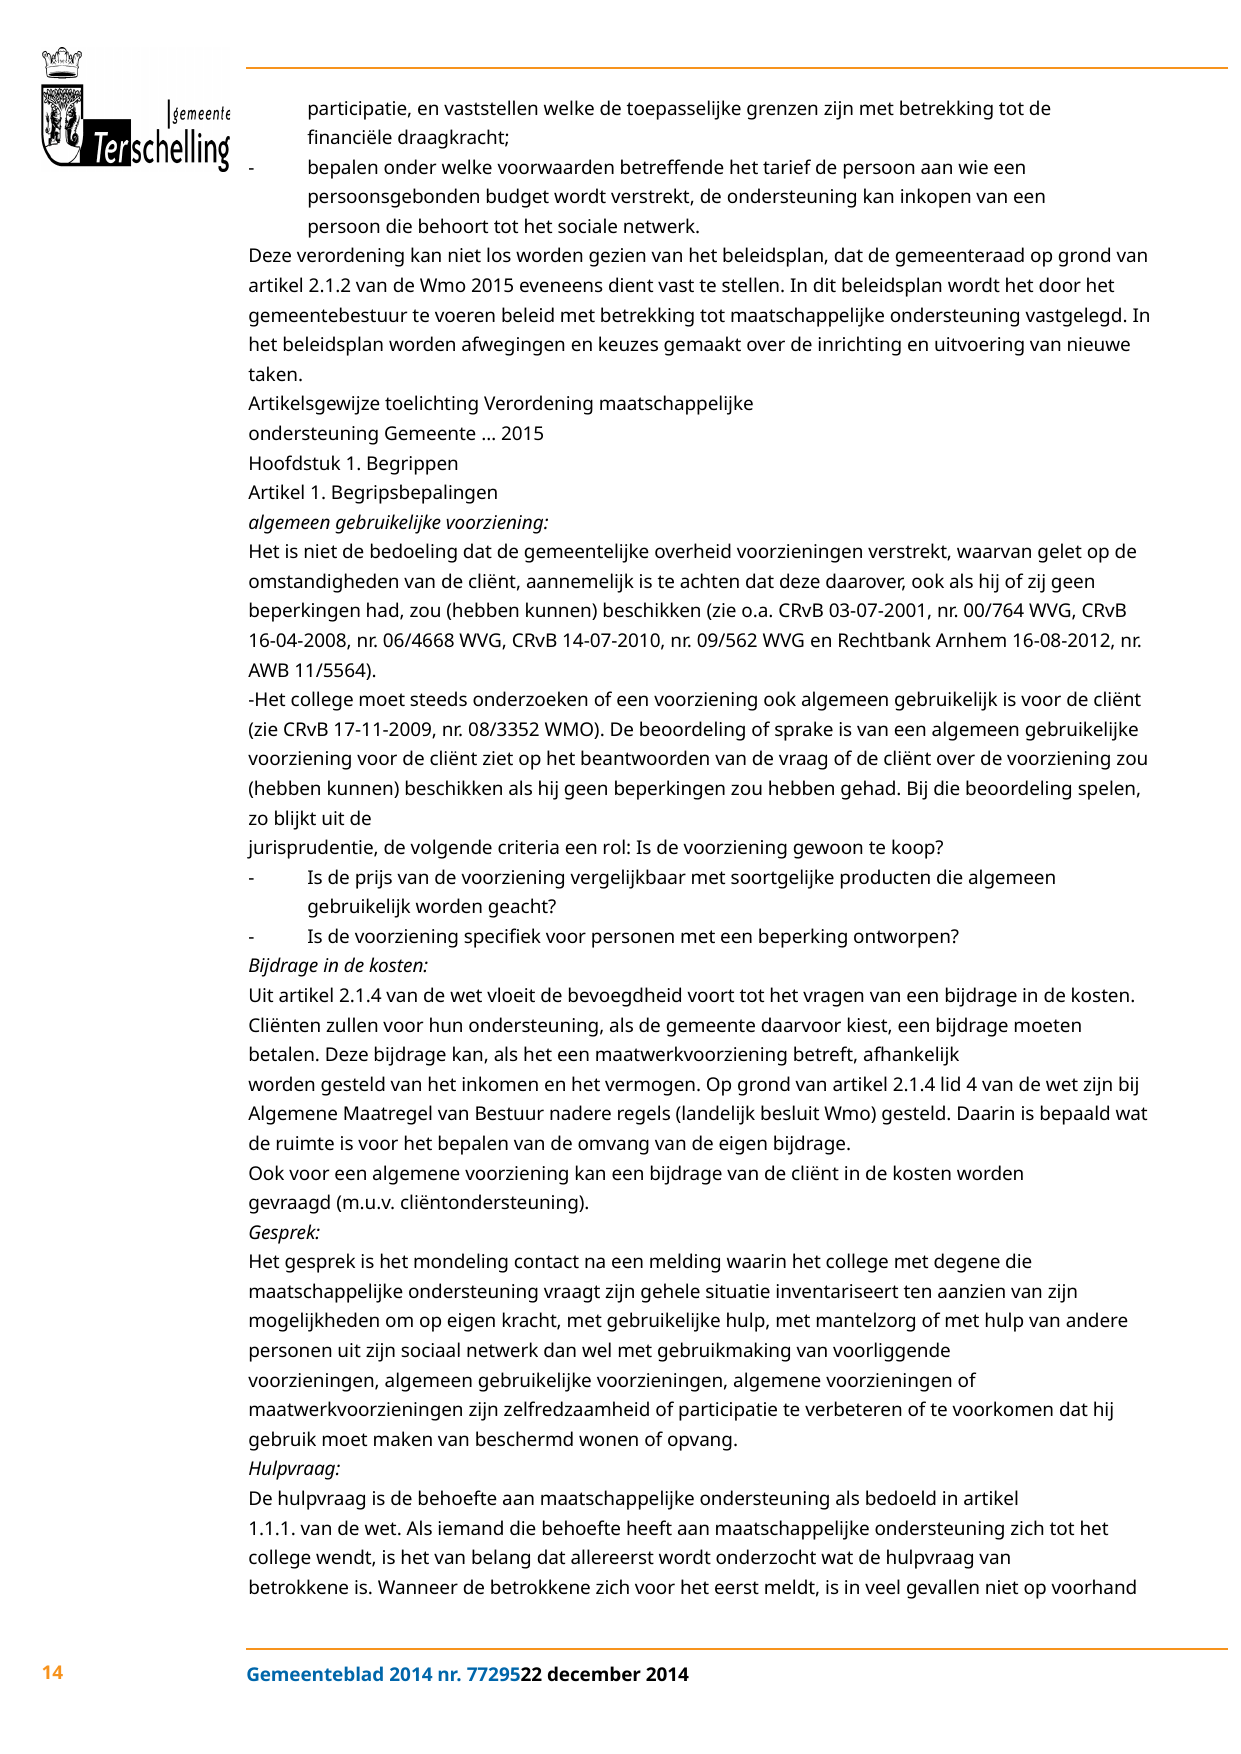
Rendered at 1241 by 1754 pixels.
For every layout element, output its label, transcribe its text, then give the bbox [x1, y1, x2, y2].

text maatwerkvoorzieningen zijn zelfredzaamheid of participatie te verbeteren of te voorkomen dat hij gebruik moet maken van beschermd wonen of opvang. [248, 1396, 1152, 1452]
text Bijdrage in de kosten: [248, 953, 1152, 978]
text -Het college moet steeds onderzoeken of een voorziening ook algemeen gebruikelijk is voor de cliënt (zie CRvB 17-11-2009, nr. 08/3352 WMO). De beoordeling of sprake is van een algemeen gebruikelijke voorziening voor de cliënt ziet op het beantwoorden van de vraag of de cliënt over de voorziening zou (hebben kunnen) beschikken als hij geen beperkingen zou hebben gehad. Bij die beoordeling spelen, zo blijkt uit de [248, 686, 1152, 831]
list financiële draagkracht; [248, 124, 1152, 150]
text 1.1.1. van de wet. Als iemand die behoefte heeft aan maatschappelijke ondersteuning zich tot het college wendt, is het van belang dat allereerst wordt onderzocht wat de hulpvraag van [248, 1515, 1152, 1570]
text Hoofdstuk 1. Begrippen [248, 450, 1152, 476]
text jurisprudentie, de volgende criteria een rol: Is de voorziening gewoon te koop? [248, 834, 1152, 860]
text Het gesprek is het mondeling contact na een melding waarin het college met degene die maatschappelijke ondersteuning vraagt zijn gehele situatie inventariseert ten aanzien van zijn mogelijkheden om op eigen kracht, met gebruikelijke hulp, met mantelzorg of met hulp van andere personen uit zijn sociaal netwerk dan wel met gebruikmaking van voorliggende [248, 1248, 1152, 1363]
text gevraagd (m.u.v. cliëntondersteuning). [248, 1189, 1152, 1215]
text algemeen gebruikelijke voorziening: [248, 509, 1152, 535]
text Artikel 1. Begripsbepalingen [248, 479, 1152, 505]
list persoonsgebonden budget wordt verstrekt, de ondersteuning kan inkopen van een [248, 183, 1152, 209]
list persoon die behoort tot het sociale netwerk. [248, 213, 1152, 239]
picture [41, 47, 231, 172]
list participatie, en vaststellen welke de toepasselijke grenzen zijn met betrekking tot de [248, 95, 1152, 121]
text voorzieningen, algemeen gebruikelijke voorzieningen, algemene voorzieningen of [248, 1367, 1152, 1393]
text Gesprek: [248, 1219, 1152, 1245]
text Ook voor een algemene voorziening kan een bijdrage van de cliënt in de kosten worden [248, 1160, 1152, 1186]
text Deze verordening kan niet los worden gezien van het beleidsplan, dat de gemeenteraad op grond van artikel 2.1.2 van de Wmo 2015 eveneens dient vast te stellen. In dit beleidsplan wordt het door het gemeentebestuur te voeren beleid met betrekking tot maatschappelijke ondersteuning vastgelegd. In het beleidsplan worden afwegingen en keuzes gemaakt over de inrichting en uitvoering van nieuwe taken. [248, 243, 1152, 387]
text worden gesteld van het inkomen en het vermogen. Op grond van artikel 2.1.4 lid 4 van de wet zijn bij Algemene Maatregel van Bestuur nadere regels (landelijk besluit Wmo) gesteld. Daarin is bepaald wat de ruimte is voor het bepalen van de omvang van de eigen bijdrage. [248, 1071, 1152, 1156]
list Is de prijs van de voorziening vergelijkbaar met soortgelijke producten die algemeen gebruikelijk worden geacht? [248, 864, 1152, 919]
text betrokkene is. Wanneer de betrokkene zich voor het eerst meldt, is in veel gevallen niet op voorhand [248, 1574, 1152, 1600]
list Is de voorziening specifiek voor personen met een beperking ontworpen? [248, 923, 1152, 949]
text Uit artikel 2.1.4 van de wet vloeit de bevoegdheid voort tot het vragen van een bijdrage in de kosten. Cliënten zullen voor hun ondersteuning, als de gemeente daarvoor kiest, een bijdrage moeten betalen. Deze bijdrage kan, als het een maatwerkvoorziening betreft, afhankelijk [248, 982, 1152, 1067]
text ondersteuning Gemeente … 2015 [248, 420, 1152, 446]
text Het is niet de bedoeling dat de gemeentelijke overheid voorzieningen verstrekt, waarvan gelet op de omstandigheden van de cliënt, aannemelijk is te achten dat deze daarover, ook als hij of zij geen beperkingen had, zou (hebben kunnen) beschikken (zie o.a. CRvB 03-07-2001, nr. 00/764 WVG, CRvB 16-04-2008, nr. 06/4668 WVG, CRvB 14-07-2010, nr. 09/562 WVG en Rechtbank Arnhem 16-08-2012, nr. AWB 11/5564). [248, 538, 1152, 683]
text Artikelsgewijze toelichting Verordening maatschappelijke [248, 391, 1152, 416]
list bepalen onder welke voorwaarden betreffende het tarief de persoon aan wie een [248, 154, 1152, 180]
text De hulpvraag is de behoefte aan maatschappelijke ondersteuning als bedoeld in artikel [248, 1485, 1152, 1511]
text Hulpvraag: [248, 1456, 1152, 1481]
